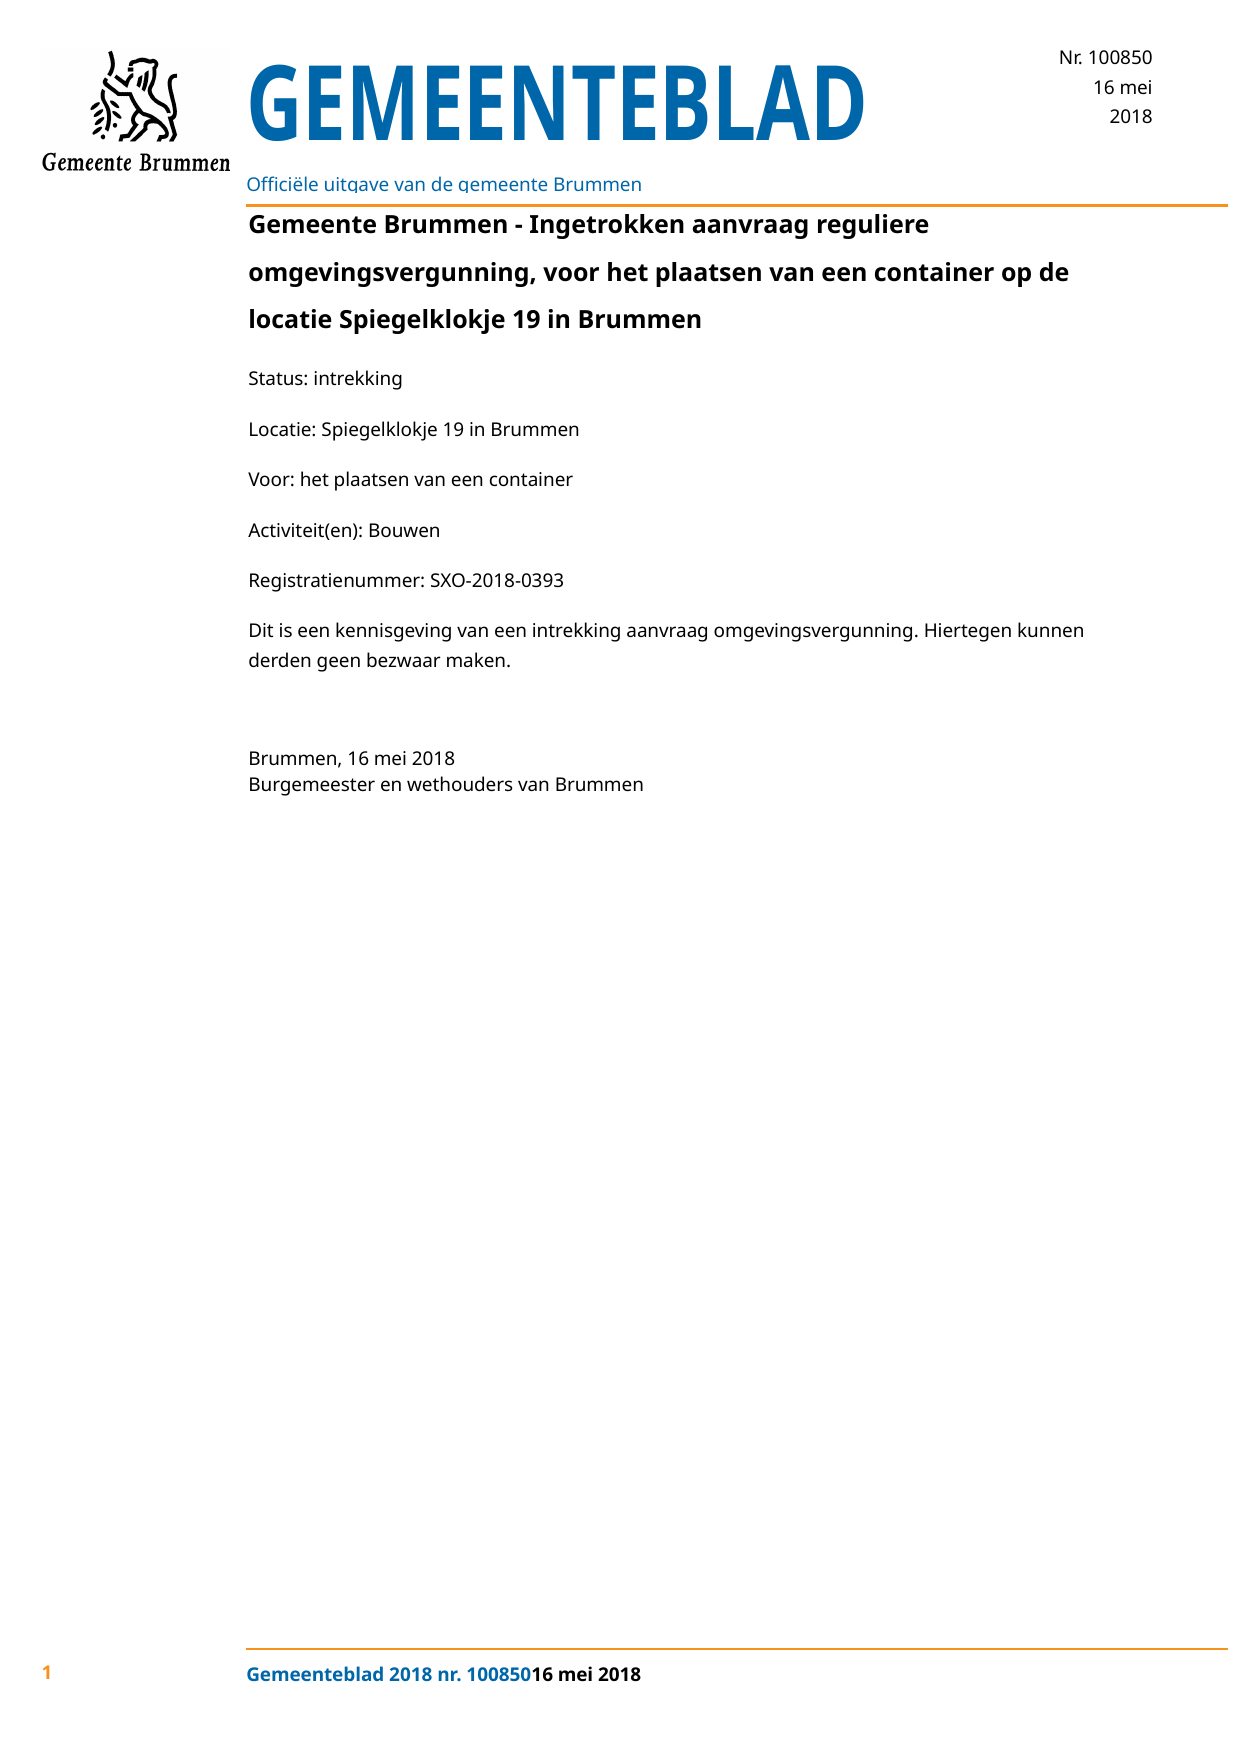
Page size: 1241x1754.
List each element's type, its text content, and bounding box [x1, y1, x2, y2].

text Voor: het plaatsen van een container [248, 466, 1152, 492]
picture [41, 47, 231, 172]
text Activiteit(en): Bouwen [248, 517, 1152, 542]
text Dit is een kennisgeving van een intrekking aanvraag omgevingsvergunning. Hiertegen kunnen derden geen bezwaar maken. [248, 618, 1152, 673]
text Burgemeester en wethouders van Brummen [248, 771, 1152, 797]
text Gemeente Brummen - Ingetrokken aanvraag reguliere omgevingsvergunning, voor het plaatsen van een container op de locatie Spiegelklokje 19 in Brummen [248, 207, 1152, 336]
text Brummen, 16 mei 2018 [248, 745, 1152, 771]
text Status: intrekking [248, 366, 1152, 391]
text Locatie: Spiegelklokje 19 in Brummen [248, 416, 1152, 442]
text Registratienummer: SXO-2018-0393 [248, 567, 1152, 593]
